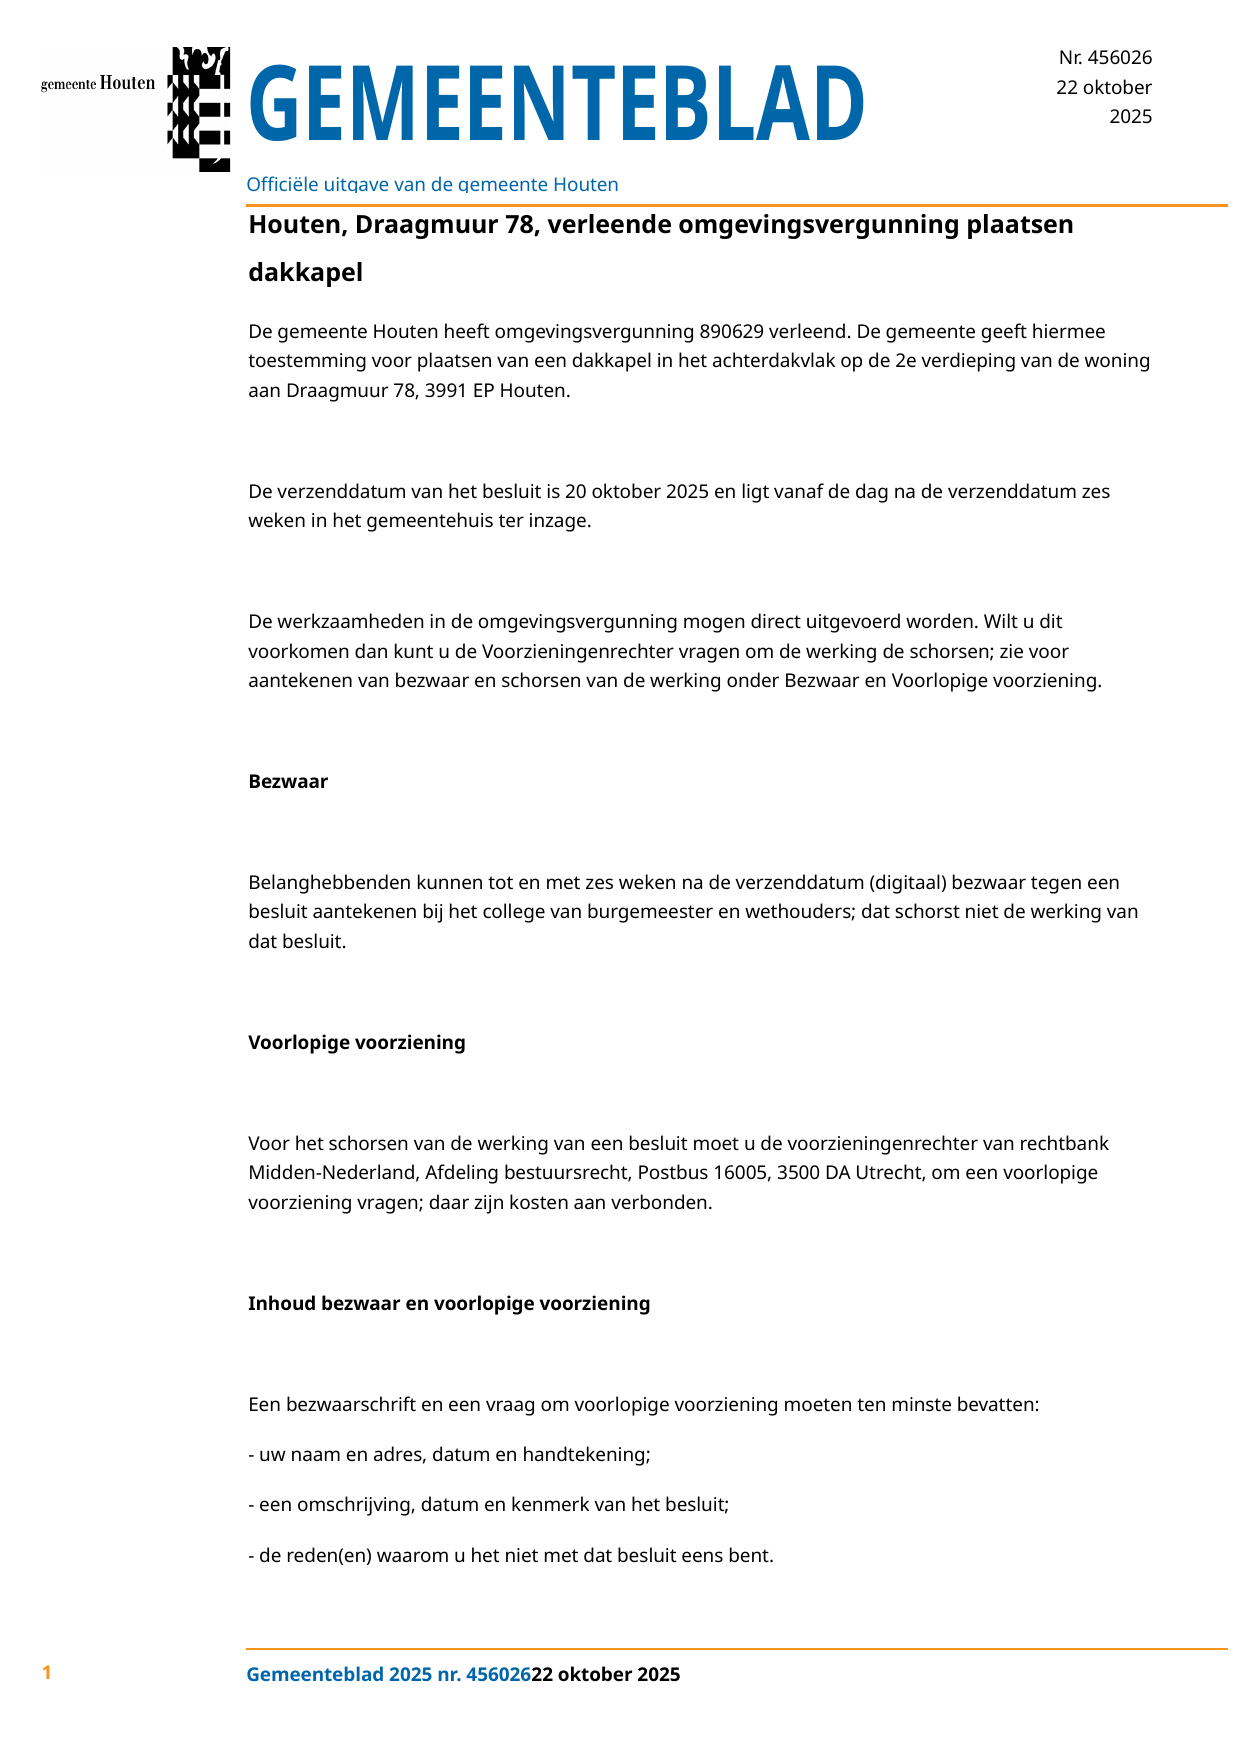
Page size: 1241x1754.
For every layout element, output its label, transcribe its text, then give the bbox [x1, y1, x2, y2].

text Voor het schorsen van de werking van een besluit moet u de voorzieningenrechter van rechtbank Midden-Nederland, Afdeling bestuursrecht, Postbus 16005, 3500 DA Utrecht, om een voorlopige voorziening vragen; daar zijn kosten aan verbonden. [248, 1130, 1152, 1215]
text De gemeente Houten heeft omgevingsvergunning 890629 verleend. De gemeente geeft hiermee toestemming voor plaatsen van een dakkapel in het achterdakvlak op de 2e verdieping van de woning aan Draagmuur 78, 3991 EP Houten. [248, 318, 1152, 403]
text - de reden(en) waarom u het niet met dat besluit eens bent. [248, 1542, 1152, 1568]
text Houten, Draagmuur 78, verleende omgevingsvergunning plaatsen dakkapel [248, 207, 1152, 288]
text De werkzaamheden in de omgevingsvergunning mogen direct uitgevoerd worden. Wilt u dit voorkomen dan kunt u de Voorzieningenrechter vragen om de werking de schorsen; zie voor aantekenen van bezwaar en schorsen van de werking onder Bezwaar en Voorlopige voorziening. [248, 608, 1152, 693]
text Een bezwaarschrift en een vraag om voorlopige voorziening moeten ten minste bevatten: [248, 1391, 1152, 1417]
text Bezwaar [248, 768, 1152, 794]
text Belanghebbenden kunnen tot en met zes weken na de verzenddatum (digitaal) bezwaar tegen een besluit aantekenen bij het college van burgemeester en wethouders; dat schorst niet de werking van dat besluit. [248, 869, 1152, 954]
text De verzenddatum van het besluit is 20 oktober 2025 en ligt vanaf de dag na de verzenddatum zes weken in het gemeentehuis ter inzage. [248, 478, 1152, 533]
text Inhoud bezwaar en voorlopige voorziening [248, 1290, 1152, 1316]
picture [41, 47, 231, 172]
text - een omschrijving, datum en kenmerk van het besluit; [248, 1492, 1152, 1517]
text - uw naam en adres, datum en handtekening; [248, 1441, 1152, 1467]
text Voorlopige voorziening [248, 1029, 1152, 1055]
